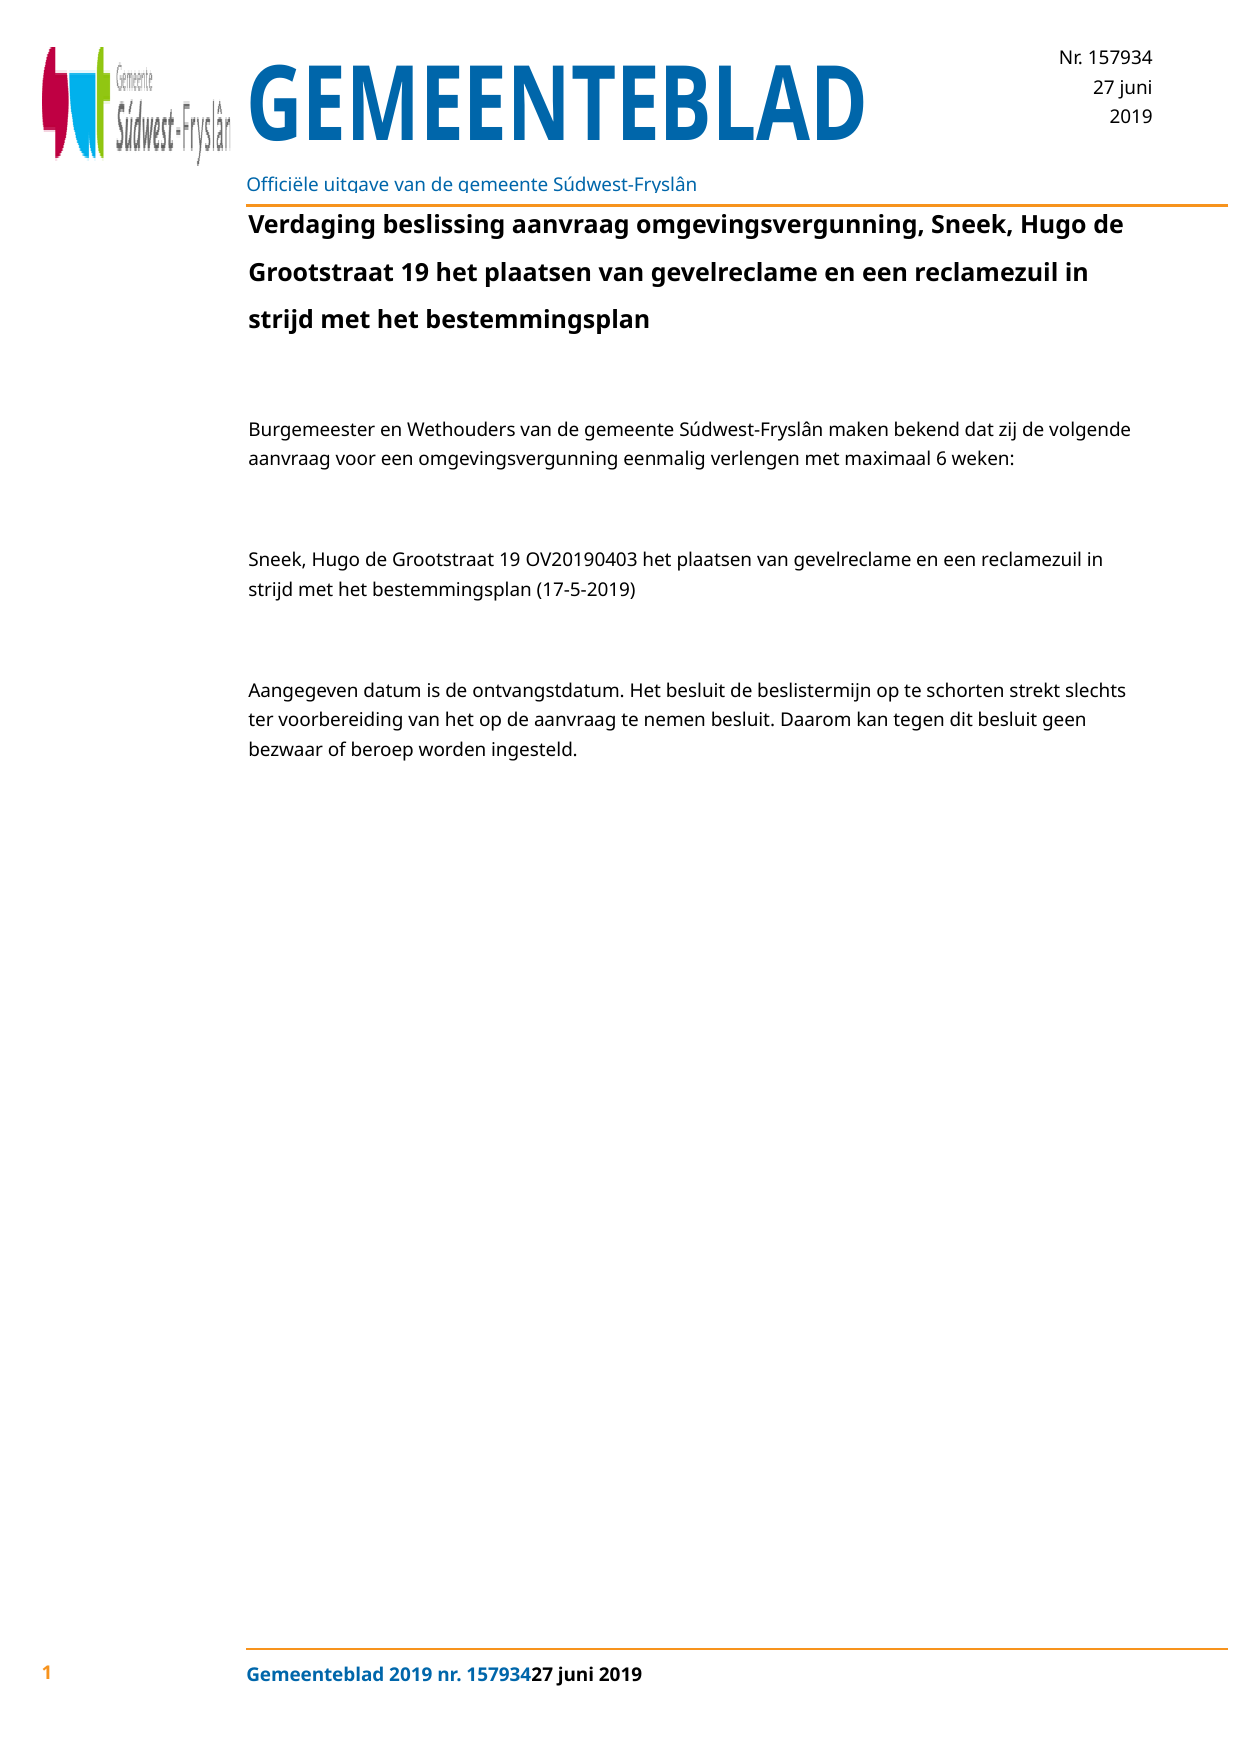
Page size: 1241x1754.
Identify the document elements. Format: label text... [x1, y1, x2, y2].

text Burgemeester en Wethouders van de gemeente Súdwest-Fryslân maken bekend dat zij de volgende aanvraag voor een omgevingsvergunning eenmalig verlengen met maximaal 6 weken: [248, 416, 1152, 471]
text Verdaging beslissing aanvraag omgevingsvergunning, Sneek, Hugo de Grootstraat 19 het plaatsen van gevelreclame en een reclamezuil in strijd met het bestemmingsplan [248, 207, 1152, 336]
picture [41, 47, 231, 172]
text Sneek, Hugo de Grootstraat 19 OV20190403 het plaatsen van gevelreclame en een reclamezuil in strijd met het bestemmingsplan (17-5-2019) [248, 546, 1152, 602]
text Aangegeven datum is de ontvangstdatum. Het besluit de beslistermijn op te schorten strekt slechts ter voorbereiding van het op de aanvraag te nemen besluit. Daarom kan tegen dit besluit geen bezwaar of beroep worden ingesteld. [248, 677, 1152, 762]
